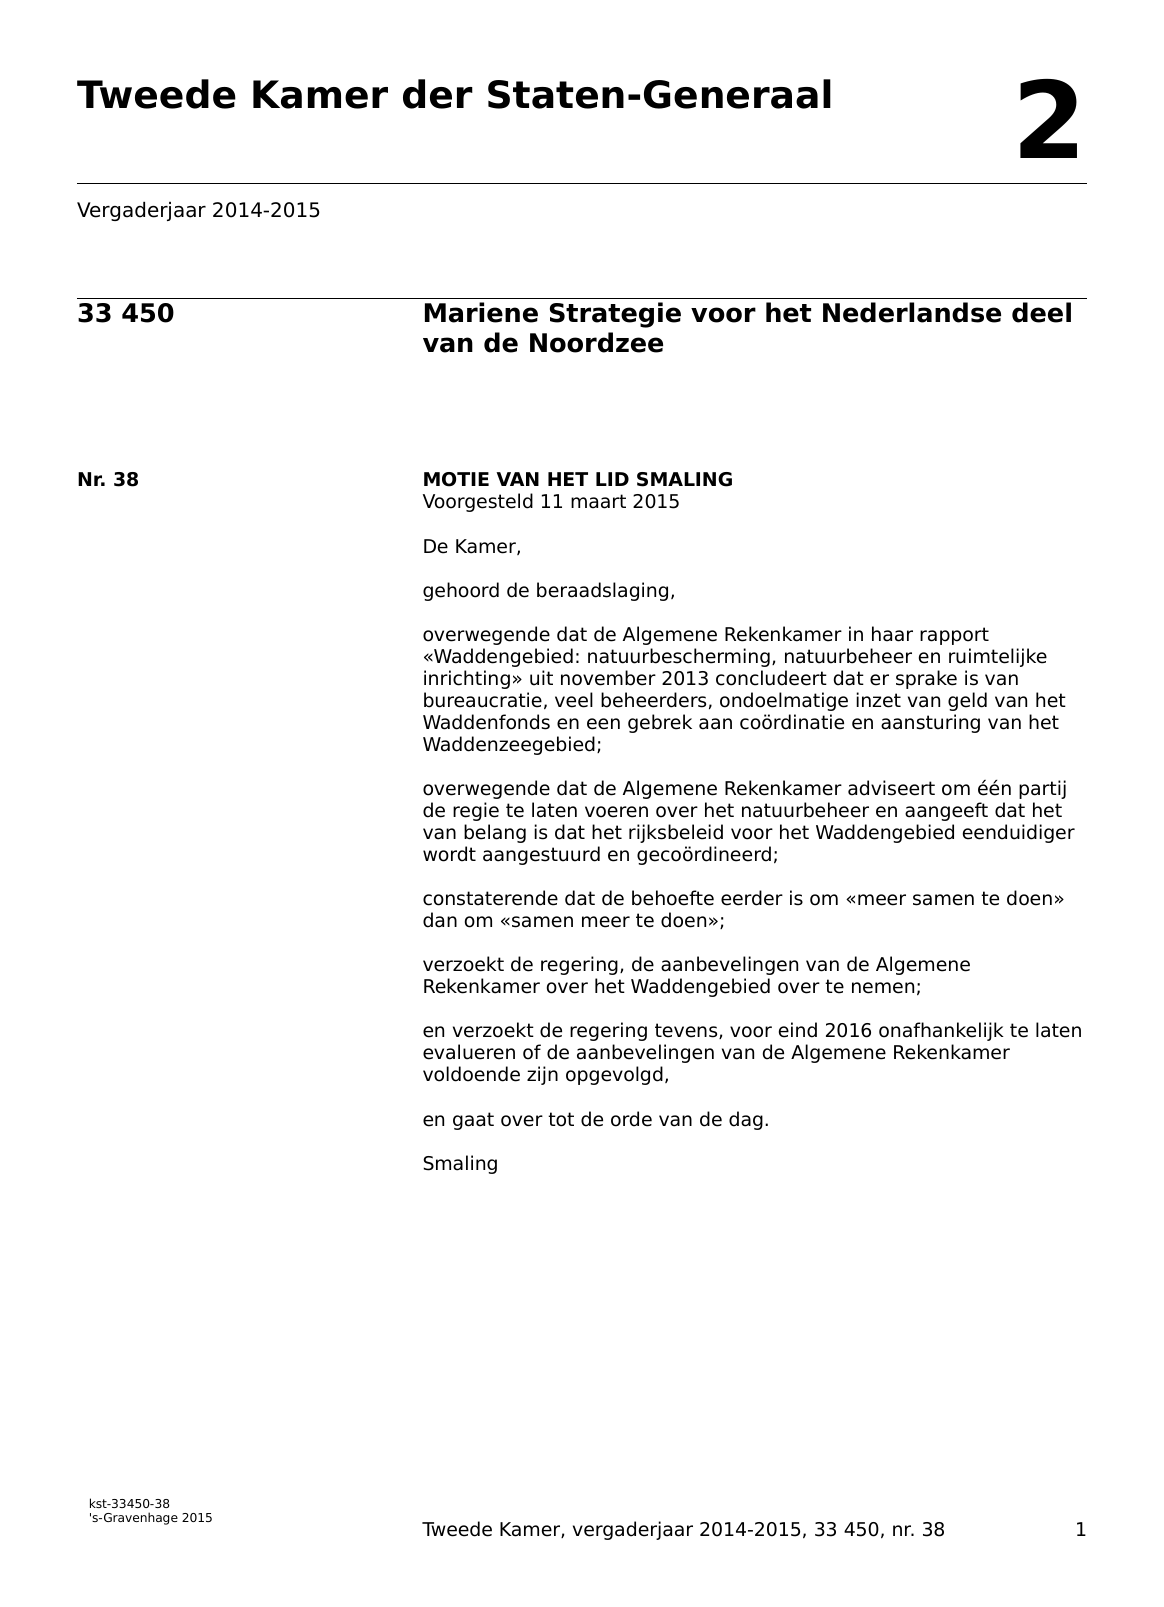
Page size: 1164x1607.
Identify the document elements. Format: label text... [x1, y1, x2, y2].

text en gaat over tot de orde van de dag. [422, 1108, 1087, 1130]
subtitle Nr. 38 MOTIE VAN HET LID SMALING [77, 469, 1087, 491]
text Smaling [422, 1153, 1087, 1174]
subtitle 33 450 Mariene Strategie voor het Nederlandse deel van de Noordzee [77, 299, 1087, 358]
text gehoord de beraadslaging, [422, 580, 1087, 602]
text overwegende dat de Algemene Rekenkamer adviseert om één partij de regie te laten voeren over het natuurbeheer en aangeeft dat het van belang is dat het rijksbeleid voor het Waddengebied eenduidiger wordt aangestuurd en gecoördineerd; [422, 778, 1087, 866]
table_header 2 [886, 59, 1087, 183]
table_cell Vergaderjaar 2014-2015 [77, 184, 1087, 298]
text 's-Gravenhage 2015 [88, 1511, 323, 1525]
text en verzoekt de regering tevens, voor eind 2016 onafhankelijk te laten evalueren of de aanbevelingen van de Algemene Rekenkamer voldoende zijn opgevolgd, [422, 1020, 1087, 1086]
text overwegende dat de Algemene Rekenkamer in haar rapport «Waddengebied: natuurbescherming, natuurbeheer en ruimtelijke inrichting» uit november 2013 concludeert dat er sprake is van bureaucratie, veel beheerders, ondoelmatige inzet van geld van het Waddenfonds en een gebrek aan coördinatie en aansturing van het Waddenzeegebied; [422, 624, 1087, 756]
text kst-33450-38 [88, 1497, 323, 1511]
text constaterende dat de behoefte eerder is om «meer samen te doen» dan om «samen meer te doen»; [422, 888, 1087, 932]
text verzoekt de regering, de aanbevelingen van de Algemene Rekenkamer over het Waddengebied over te nemen; [422, 954, 1087, 998]
text De Kamer, [422, 536, 1087, 557]
table_header Tweede Kamer der Staten-Generaal [77, 59, 886, 183]
text Voorgesteld 11 maart 2015 [422, 491, 1087, 513]
